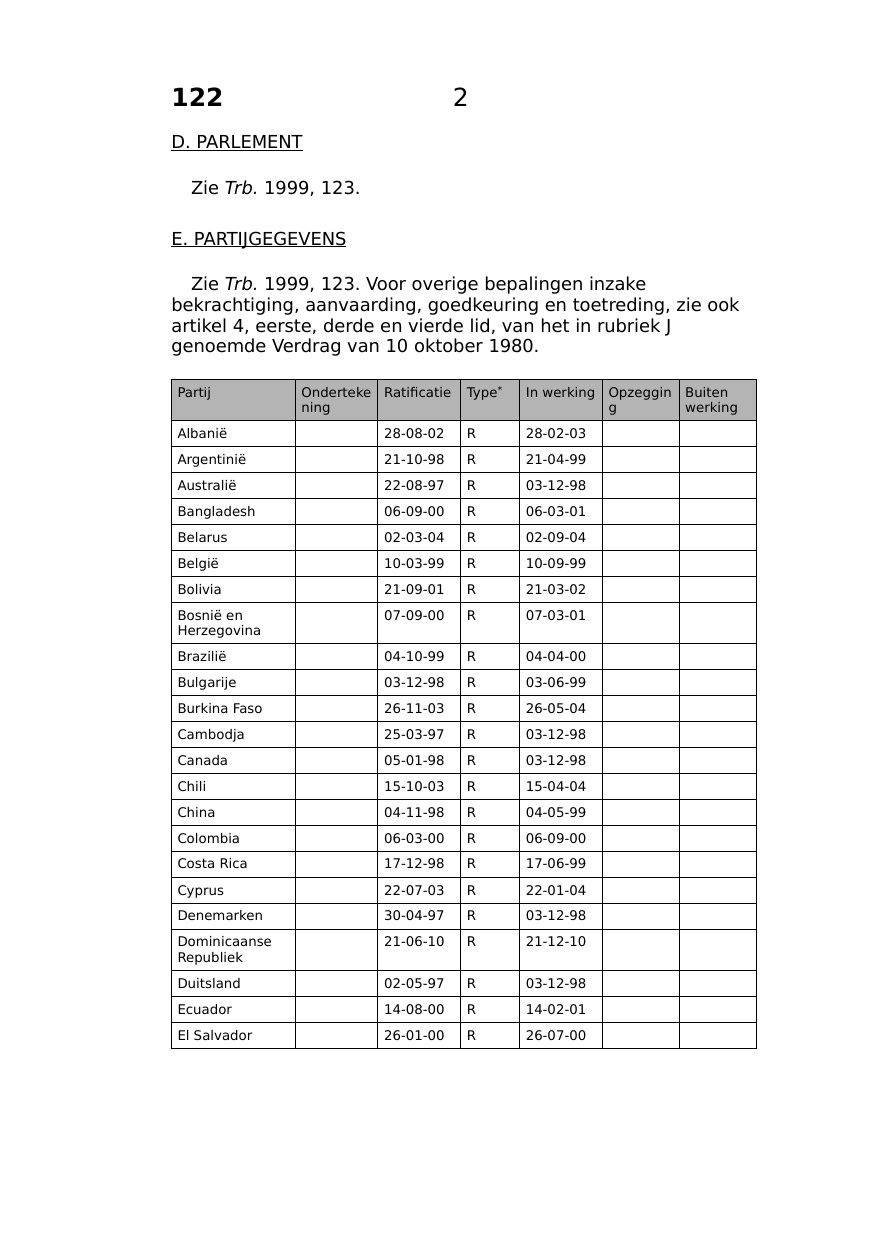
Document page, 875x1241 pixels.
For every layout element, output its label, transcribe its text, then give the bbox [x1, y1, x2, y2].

table_cell R [461, 603, 519, 643]
table_cell R [461, 748, 519, 773]
table_cell Duitsland [172, 971, 295, 996]
table_cell [603, 670, 679, 695]
table_cell R [461, 722, 519, 747]
table_cell [296, 878, 377, 903]
text Zie Trb. 1999, 123. Voor overige bepalingen inzake bekrachtiging, aanvaarding, goedkeuring en toetreding, zie ook artikel 4, eerste, derde en vierde lid, van het in rubriek J genoemde Verdrag van 10 oktober 1980. [171, 274, 756, 357]
table_cell [296, 499, 377, 524]
table_cell Canada [172, 748, 295, 773]
table_cell Bangladesh [172, 499, 295, 524]
table_cell 04-10-99 [378, 644, 460, 669]
table_cell 06-03-01 [520, 499, 602, 524]
table_cell Brazilië [172, 644, 295, 669]
table_cell [680, 904, 756, 929]
table_cell 26-11-03 [378, 696, 460, 721]
table_cell R [461, 997, 519, 1022]
table_cell [603, 852, 679, 877]
table_cell 15-10-03 [378, 774, 460, 799]
table_cell [680, 525, 756, 550]
table_cell Bolivia [172, 577, 295, 602]
table_cell 04-11-98 [378, 800, 460, 825]
table_cell 06-09-00 [378, 499, 460, 524]
table_cell België [172, 551, 295, 576]
table_cell [296, 722, 377, 747]
table_header Ratificatie [378, 380, 460, 420]
table_cell [296, 826, 377, 851]
table_cell 03-12-98 [520, 904, 602, 929]
table_cell [680, 603, 756, 643]
table_cell [296, 644, 377, 669]
table_cell [603, 421, 679, 446]
table_cell R [461, 696, 519, 721]
table_cell [680, 551, 756, 576]
table_cell [296, 447, 377, 472]
table_cell 26-05-04 [520, 696, 602, 721]
table_cell 15-04-04 [520, 774, 602, 799]
table_cell R [461, 1023, 519, 1048]
table_cell R [461, 930, 519, 970]
table_cell [680, 774, 756, 799]
table_cell 06-03-00 [378, 826, 460, 851]
table_cell 21-03-02 [520, 577, 602, 602]
table_cell [296, 997, 377, 1022]
table_cell 17-12-98 [378, 852, 460, 877]
table_cell 21-04-99 [520, 447, 602, 472]
table_cell [680, 1023, 756, 1048]
table_cell 03-12-98 [520, 473, 602, 498]
table_cell Cambodja [172, 722, 295, 747]
table_cell [603, 499, 679, 524]
table_cell R [461, 670, 519, 695]
table_header Partij [172, 380, 295, 420]
table_cell 06-09-00 [520, 826, 602, 851]
table_cell [680, 800, 756, 825]
table_cell R [461, 499, 519, 524]
table_cell [296, 748, 377, 773]
table_header Opzegging [603, 380, 679, 420]
table_cell [296, 421, 377, 446]
table_cell R [461, 644, 519, 669]
table_cell Ecuador [172, 997, 295, 1022]
table_cell [680, 577, 756, 602]
table_cell China [172, 800, 295, 825]
table_cell R [461, 551, 519, 576]
table_header Ondertekening [296, 380, 377, 420]
table_cell 21-12-10 [520, 930, 602, 970]
table_header In werking [520, 380, 602, 420]
subtitle D. PARLEMENT [171, 132, 756, 153]
table_cell [296, 852, 377, 877]
table_cell 21-06-10 [378, 930, 460, 970]
table_cell R [461, 852, 519, 877]
table_cell 07-09-00 [378, 603, 460, 643]
table_cell Bosnië en Herzegovina [172, 603, 295, 643]
table_cell R [461, 525, 519, 550]
table_cell [680, 696, 756, 721]
table_cell [680, 722, 756, 747]
table_cell [296, 696, 377, 721]
table_cell R [461, 800, 519, 825]
table_cell 26-07-00 [520, 1023, 602, 1048]
table_cell 03-12-98 [520, 722, 602, 747]
table_cell 22-01-04 [520, 878, 602, 903]
table_cell [296, 971, 377, 996]
table_cell [296, 904, 377, 929]
table_cell 10-03-99 [378, 551, 460, 576]
table_cell [680, 930, 756, 970]
table_cell R [461, 421, 519, 446]
table_cell 03-12-98 [520, 971, 602, 996]
table_cell [680, 670, 756, 695]
table_header Type* [461, 380, 519, 420]
table_cell R [461, 447, 519, 472]
table_cell [680, 644, 756, 669]
table_cell 22-07-03 [378, 878, 460, 903]
table_cell 07-03-01 [520, 603, 602, 643]
table_cell [603, 447, 679, 472]
table_cell R [461, 904, 519, 929]
table_cell [603, 997, 679, 1022]
table_cell [680, 971, 756, 996]
table_cell R [461, 473, 519, 498]
table_cell [680, 878, 756, 903]
table_cell El Salvador [172, 1023, 295, 1048]
table_cell [603, 696, 679, 721]
table_cell [296, 670, 377, 695]
table_cell 02-03-04 [378, 525, 460, 550]
table_cell 10-09-99 [520, 551, 602, 576]
table_cell 17-06-99 [520, 852, 602, 877]
table_cell 14-08-00 [378, 997, 460, 1022]
table_cell [296, 577, 377, 602]
table_cell 14-02-01 [520, 997, 602, 1022]
table_cell [603, 525, 679, 550]
table_cell Albanië [172, 421, 295, 446]
table_cell 05-01-98 [378, 748, 460, 773]
table_cell 03-12-98 [520, 748, 602, 773]
table_cell [296, 1023, 377, 1048]
table_cell [603, 826, 679, 851]
table_cell [680, 499, 756, 524]
table_cell 02-09-04 [520, 525, 602, 550]
table_cell 04-04-00 [520, 644, 602, 669]
table_cell Dominicaanse Republiek [172, 930, 295, 970]
table_cell 28-08-02 [378, 421, 460, 446]
table_cell 21-09-01 [378, 577, 460, 602]
table_cell Colombia [172, 826, 295, 851]
table_cell [680, 421, 756, 446]
table_cell [680, 997, 756, 1022]
table_cell 03-12-98 [378, 670, 460, 695]
table_cell [603, 930, 679, 970]
table_header Buiten werking [680, 380, 756, 420]
table_cell 21-10-98 [378, 447, 460, 472]
table_cell 30-04-97 [378, 904, 460, 929]
table_cell [296, 551, 377, 576]
table_cell [296, 774, 377, 799]
table_cell 26-01-00 [378, 1023, 460, 1048]
table_cell [603, 748, 679, 773]
table_cell [296, 800, 377, 825]
table_cell [296, 603, 377, 643]
table_cell [680, 852, 756, 877]
table_cell Denemarken [172, 904, 295, 929]
table_cell Burkina Faso [172, 696, 295, 721]
table_cell [603, 878, 679, 903]
table_cell Bulgarije [172, 670, 295, 695]
table_cell Belarus [172, 525, 295, 550]
table_cell [296, 525, 377, 550]
table_cell [680, 473, 756, 498]
table_cell 03-06-99 [520, 670, 602, 695]
table_cell [603, 971, 679, 996]
table_cell R [461, 577, 519, 602]
subtitle E. PARTIJGEGEVENS [171, 228, 756, 249]
table_cell R [461, 774, 519, 799]
table_cell [296, 930, 377, 970]
table_cell [603, 1023, 679, 1048]
table_cell R [461, 971, 519, 996]
table_cell [603, 774, 679, 799]
table_cell Cyprus [172, 878, 295, 903]
text Zie Trb. 1999, 123. [171, 178, 756, 198]
table_cell [603, 722, 679, 747]
table_cell Costa Rica [172, 852, 295, 877]
table_cell [296, 473, 377, 498]
table_cell [680, 826, 756, 851]
table_cell 28-02-03 [520, 421, 602, 446]
table_cell R [461, 826, 519, 851]
table_cell [680, 748, 756, 773]
table_cell [603, 551, 679, 576]
table_cell [603, 800, 679, 825]
table_cell Chili [172, 774, 295, 799]
table_cell [603, 577, 679, 602]
table_cell [680, 447, 756, 472]
table_cell [603, 904, 679, 929]
table_cell 25-03-97 [378, 722, 460, 747]
table_cell R [461, 878, 519, 903]
table_cell Argentinië [172, 447, 295, 472]
table_cell [603, 603, 679, 643]
table_cell 22-08-97 [378, 473, 460, 498]
table_cell 02-05-97 [378, 971, 460, 996]
table_cell 04-05-99 [520, 800, 602, 825]
table_cell Australië [172, 473, 295, 498]
table_cell [603, 473, 679, 498]
table_cell [603, 644, 679, 669]
